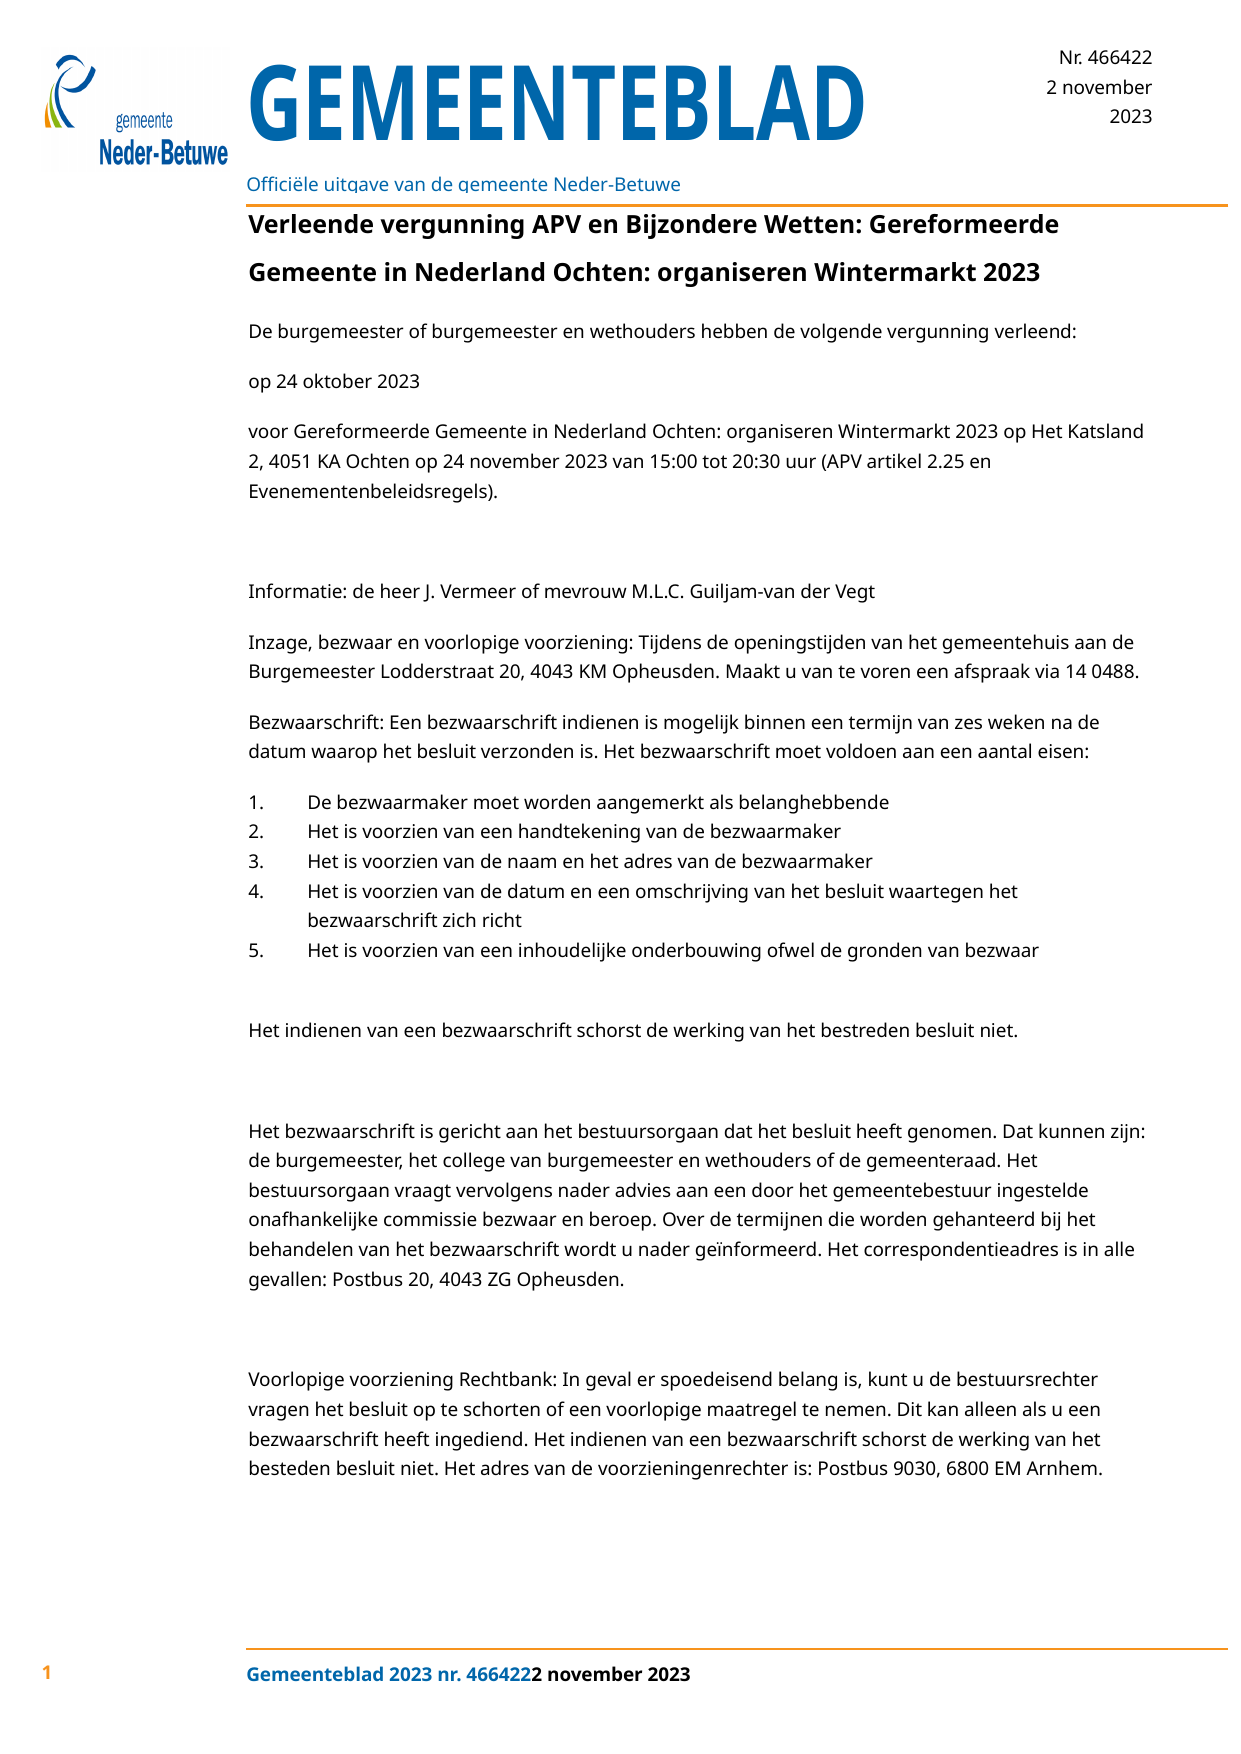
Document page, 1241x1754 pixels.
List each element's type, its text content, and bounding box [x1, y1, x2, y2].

list Het is voorzien van een inhoudelijke onderbouwing ofwel de gronden van bezwaar [248, 937, 1152, 963]
text Inzage, bezwaar en voorlopige voorziening: Tijdens de openingstijden van het gemeentehuis aan de Burgemeester Lodderstraat 20, 4043 KM Opheusden. Maakt u van te voren een afspraak via 14 0488. [248, 629, 1152, 684]
text Het indienen van een bezwaarschrift schorst de werking van het bestreden besluit niet. [248, 1017, 1152, 1043]
text Informatie: de heer J. Vermeer of mevrouw M.L.C. Guiljam-van der Vegt [248, 579, 1152, 604]
text Het bezwaarschrift is gericht aan het bestuursorgaan dat het besluit heeft genomen. Dat kunnen zijn: de burgemeester, het college van burgemeester en wethouders of de gemeenteraad. Het bestuursorgaan vraagt vervolgens nader advies aan een door het gemeentebestuur ingestelde onafhankelijke commissie bezwaar en beroep. Over de termijnen die worden gehanteerd bij het behandelen van het bezwaarschrift wordt u nader geïnformeerd. Het correspondentieadres is in alle gevallen: Postbus 20, 4043 ZG Opheusden. [248, 1118, 1152, 1292]
text Voorlopige voorziening Rechtbank: In geval er spoedeisend belang is, kunt u de bestuursrechter vragen het besluit op te schorten of een voorlopige maatregel te nemen. Dit kan alleen als u een bezwaarschrift heeft ingediend. Het indienen van een bezwaarschrift schorst de werking van het besteden besluit niet. Het adres van de voorzieningenrechter is: Postbus 9030, 6800 EM Arnhem. [248, 1367, 1152, 1481]
text Bezwaarschrift: Een bezwaarschrift indienen is mogelijk binnen een termijn van zes weken na de datum waarop het besluit verzonden is. Het bezwaarschrift moet voldoen aan een aantal eisen: [248, 709, 1152, 764]
text op 24 oktober 2023 [248, 368, 1152, 394]
list Het is voorzien van de datum en een omschrijving van het besluit waartegen het bezwaarschrift zich richt [248, 878, 1152, 933]
list Het is voorzien van de naam en het adres van de bezwaarmaker [248, 848, 1152, 874]
text Verleende vergunning APV en Bijzondere Wetten: Gereformeerde Gemeente in Nederland Ochten: organiseren Wintermarkt 2023 [248, 207, 1152, 288]
list De bezwaarmaker moet worden aangemerkt als belanghebbende [248, 789, 1152, 815]
text voor Gereformeerde Gemeente in Nederland Ochten: organiseren Wintermarkt 2023 op Het Katsland 2, 4051 KA Ochten op 24 november 2023 van 15:00 tot 20:30 uur (APV artikel 2.25 en Evenementenbeleidsregels). [248, 419, 1152, 504]
picture [41, 47, 231, 172]
list Het is voorzien van een handtekening van de bezwaarmaker [248, 819, 1152, 844]
text De burgemeester of burgemeester en wethouders hebben de volgende vergunning verleend: [248, 318, 1152, 344]
